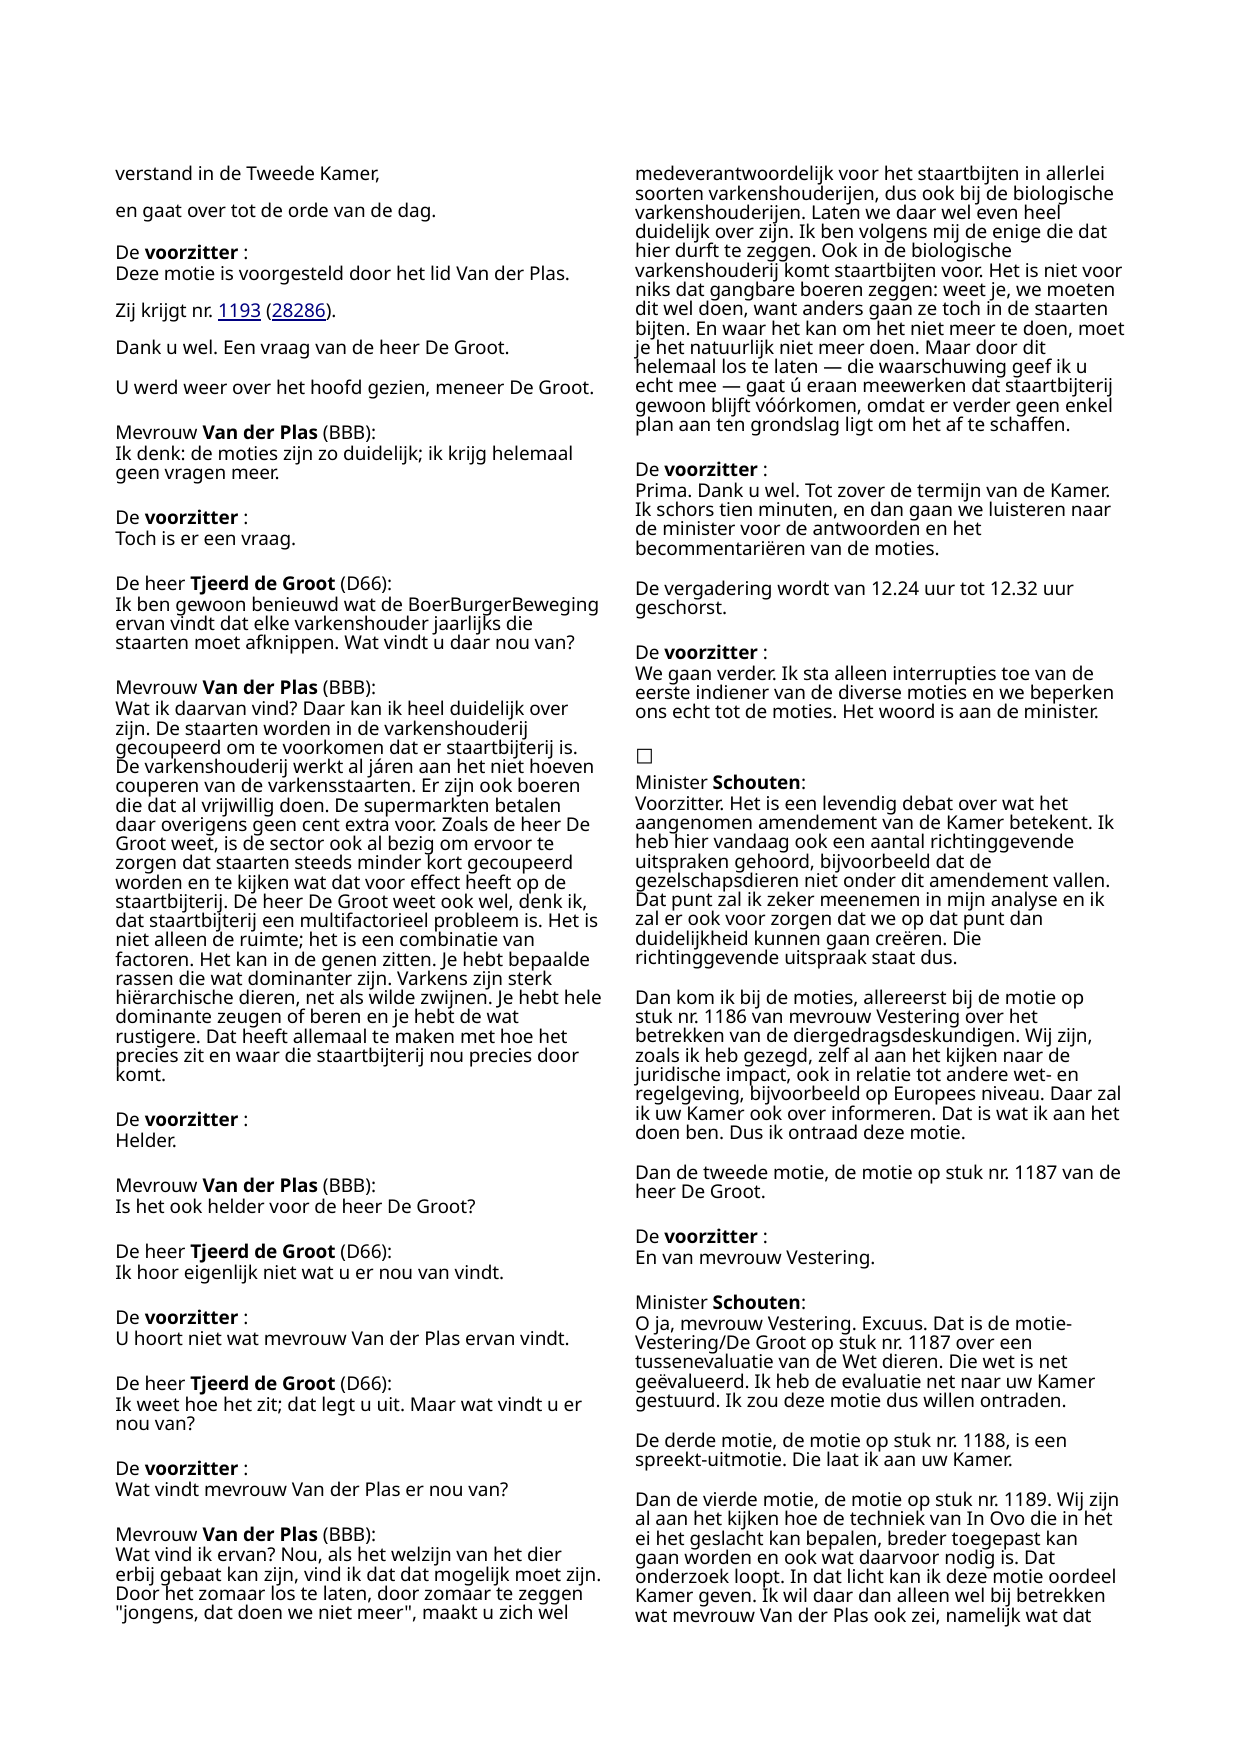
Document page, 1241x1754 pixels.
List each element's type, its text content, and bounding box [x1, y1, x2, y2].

text De heer Tjeerd de Groot (D66): [115, 1370, 605, 1396]
text Mevrouw Van der Plas (BBB): [115, 1172, 605, 1198]
text De derde motie, de motie op stuk nr. 1188, is een spreekt-uitmotie. Die laat ik aan uw Kamer. [635, 1432, 1125, 1470]
text Dank u wel. Een vraag van de heer De Groot. [115, 339, 605, 358]
text Zij krijgt nr. 1193 (28286). [115, 302, 605, 321]
text De heer Tjeerd de Groot (D66): [115, 570, 605, 596]
text En van mevrouw Vestering. [635, 1249, 1125, 1268]
text U hoort niet wat mevrouw Van der Plas ervan vindt. [115, 1330, 605, 1349]
text medeverantwoordelijk voor het staartbijten in allerlei soorten varkenshouderijen, dus ook bij de biologische varkenshouderijen. Laten we daar wel even heel duidelijk over zijn. Ik ben volgens mij de enige die dat hier durft te zeggen. Ook in de biologische varkenshouderij komt staartbijten voor. Het is niet voor niks dat gangbare boeren zeggen: weet je, we moeten dit wel doen, want anders gaan ze toch in de staarten bijten. En waar het kan om het niet meer te doen, moet je het natuurlijk niet meer doen. Maar door dit helemaal los te laten — die waarschuwing geef ik u echt mee — gaat ú eraan meewerken dat staartbijterij gewoon blijft vóórkomen, omdat er verder geen enkel plan aan ten grondslag ligt om het af te schaffen. [635, 165, 1125, 435]
text Toch is er een vraag. [115, 530, 605, 549]
text We gaan verder. Ik sta alleen interrupties toe van de eerste indiener van de diverse moties en we beperken ons echt tot de moties. Het woord is aan de minister. [635, 665, 1125, 722]
text Voorzitter. Het is een levendig debat over wat het aangenomen amendement van de Kamer betekent. Ik heb hier vandaag ook een aantal richtinggevende uitspraken gehoord, bijvoorbeeld dat de gezelschapsdieren niet onder dit amendement vallen. Dat punt zal ik zeker meenemen in mijn analyse en ik zal er ook voor zorgen dat we op dat punt dan duidelijkheid kunnen gaan creëren. Die richtinggevende uitspraak staat dus. [635, 795, 1125, 968]
text De heer Tjeerd de Groot (D66): [115, 1238, 605, 1264]
text Ik hoor eigenlijk niet wat u er nou van vindt. [115, 1264, 605, 1283]
text Is het ook helder voor de heer De Groot? [115, 1198, 605, 1217]
text Prima. Dank u wel. Tot zover de termijn van de Kamer. Ik schors tien minuten, en dan gaan we luisteren naar de minister voor de antwoorden en het becommentariëren van de moties. [635, 482, 1125, 559]
text Ik ben gewoon benieuwd wat de BoerBurgerBeweging ervan vindt dat elke varkenshouder jaarlijks die staarten moet afknippen. Wat vindt u daar nou van? [115, 596, 605, 654]
text De voorzitter : [115, 1106, 605, 1132]
text Dan de tweede motie, de motie op stuk nr. 1187 van de heer De Groot. [635, 1164, 1125, 1202]
text De vergadering wordt van 12.24 uur tot 12.32 uur geschorst. [635, 579, 1125, 618]
text Minister Schouten: [635, 1289, 1125, 1315]
text en gaat over tot de orde van de dag. [115, 202, 605, 222]
text De voorzitter : [635, 1223, 1125, 1249]
text U werd weer over het hoofd gezien, meneer De Groot. [115, 379, 605, 398]
text O ja, mevrouw Vestering. Excuus. Dat is de motie-Vestering/De Groot op stuk nr. 1187 over een tussenevaluatie van de Wet dieren. Die wet is net geëvalueerd. Ik heb de evaluatie net naar uw Kamer gestuurd. Ik zou deze motie dus willen ontraden. [635, 1315, 1125, 1411]
text Ik denk: de moties zijn zo duidelijk; ik krijg helemaal geen vragen meer. [115, 445, 605, 483]
text Wat vindt mevrouw Van der Plas er nou van? [115, 1481, 605, 1500]
text Wat ik daarvan vind? Daar kan ik heel duidelijk over zijn. De staarten worden in de varkenshouderij gecoupeerd om te voorkomen dat er staartbijterij is. De varkenshouderij werkt al járen aan het niet hoeven couperen van de varkensstaarten. Er zijn ook boeren die dat al vrijwillig doen. De supermarkten betalen daar overigens geen cent extra voor. Zoals de heer De Groot weet, is de sector ook al bezig om ervoor te zorgen dat staarten steeds minder kort gecoupeerd worden en te kijken wat dat voor effect heeft op de staartbijterij. De heer De Groot weet ook wel, denk ik, dat staartbijterij een multifactorieel probleem is. Het is niet alleen de ruimte; het is een combinatie van factoren. Het kan in de genen zitten. Je hebt bepaalde rassen die wat dominanter zijn. Varkens zijn sterk hiërarchische dieren, net als wilde zwijnen. Je hebt hele dominante zeugen of beren en je hebt de wat rustigere. Dat heeft allemaal te maken met hoe het precies zit en waar die staartbijterij nou precies door komt. [115, 700, 605, 1086]
text Mevrouw Van der Plas (BBB): [115, 419, 605, 445]
text De voorzitter : [635, 456, 1125, 482]
text Helder. [115, 1132, 605, 1151]
text Dan kom ik bij de moties, allereerst bij de motie op stuk nr. 1186 van mevrouw Vestering over het betrekken van de diergedragsdeskundigen. Wij zijn, zoals ik heb gezegd, zelf al aan het kijken naar de juridische impact, ook in relatie tot andere wet- en regelgeving, bijvoorbeeld op Europees niveau. Daar zal ik uw Kamer ook over informeren. Dat is wat ik aan het doen ben. Dus ik ontraad deze motie. [635, 989, 1125, 1143]
text De voorzitter : [115, 1304, 605, 1330]
text Mevrouw Van der Plas (BBB): [115, 674, 605, 700]
text De voorzitter : [115, 504, 605, 530]
text De voorzitter : [635, 639, 1125, 665]
text Wat vind ik ervan? Nou, als het welzijn van het dier erbij gebaat kan zijn, vind ik dat dat mogelijk moet zijn. Door het zomaar los te laten, door zomaar te zeggen "jongens, dat doen we niet meer", maakt u zich wel [115, 1546, 605, 1623]
text De voorzitter : [115, 1455, 605, 1481]
text verstand in de Tweede Kamer, [115, 165, 605, 184]
text De voorzitter : [115, 239, 605, 265]
text Deze motie is voorgesteld door het lid Van der Plas. [115, 265, 605, 284]
text Ik weet hoe het zit; dat legt u uit. Maar wat vindt u er nou van? [115, 1396, 605, 1434]
text Dan de vierde motie, de motie op stuk nr. 1189. Wij zijn al aan het kijken hoe de techniek van In Ovo die in het ei het geslacht kan bepalen, breder toegepast kan gaan worden en ook wat daarvoor nodig is. Dat onderzoek loopt. In dat licht kan ik deze motie oordeel Kamer geven. Ik wil daar dan alleen wel bij betrekken wat mevrouw Van der Plas ook zei, namelijk wat dat [635, 1491, 1125, 1626]
text Minister Schouten: [635, 769, 1125, 795]
text Mevrouw Van der Plas (BBB): [115, 1521, 605, 1546]
text ⬜ [635, 743, 1125, 769]
